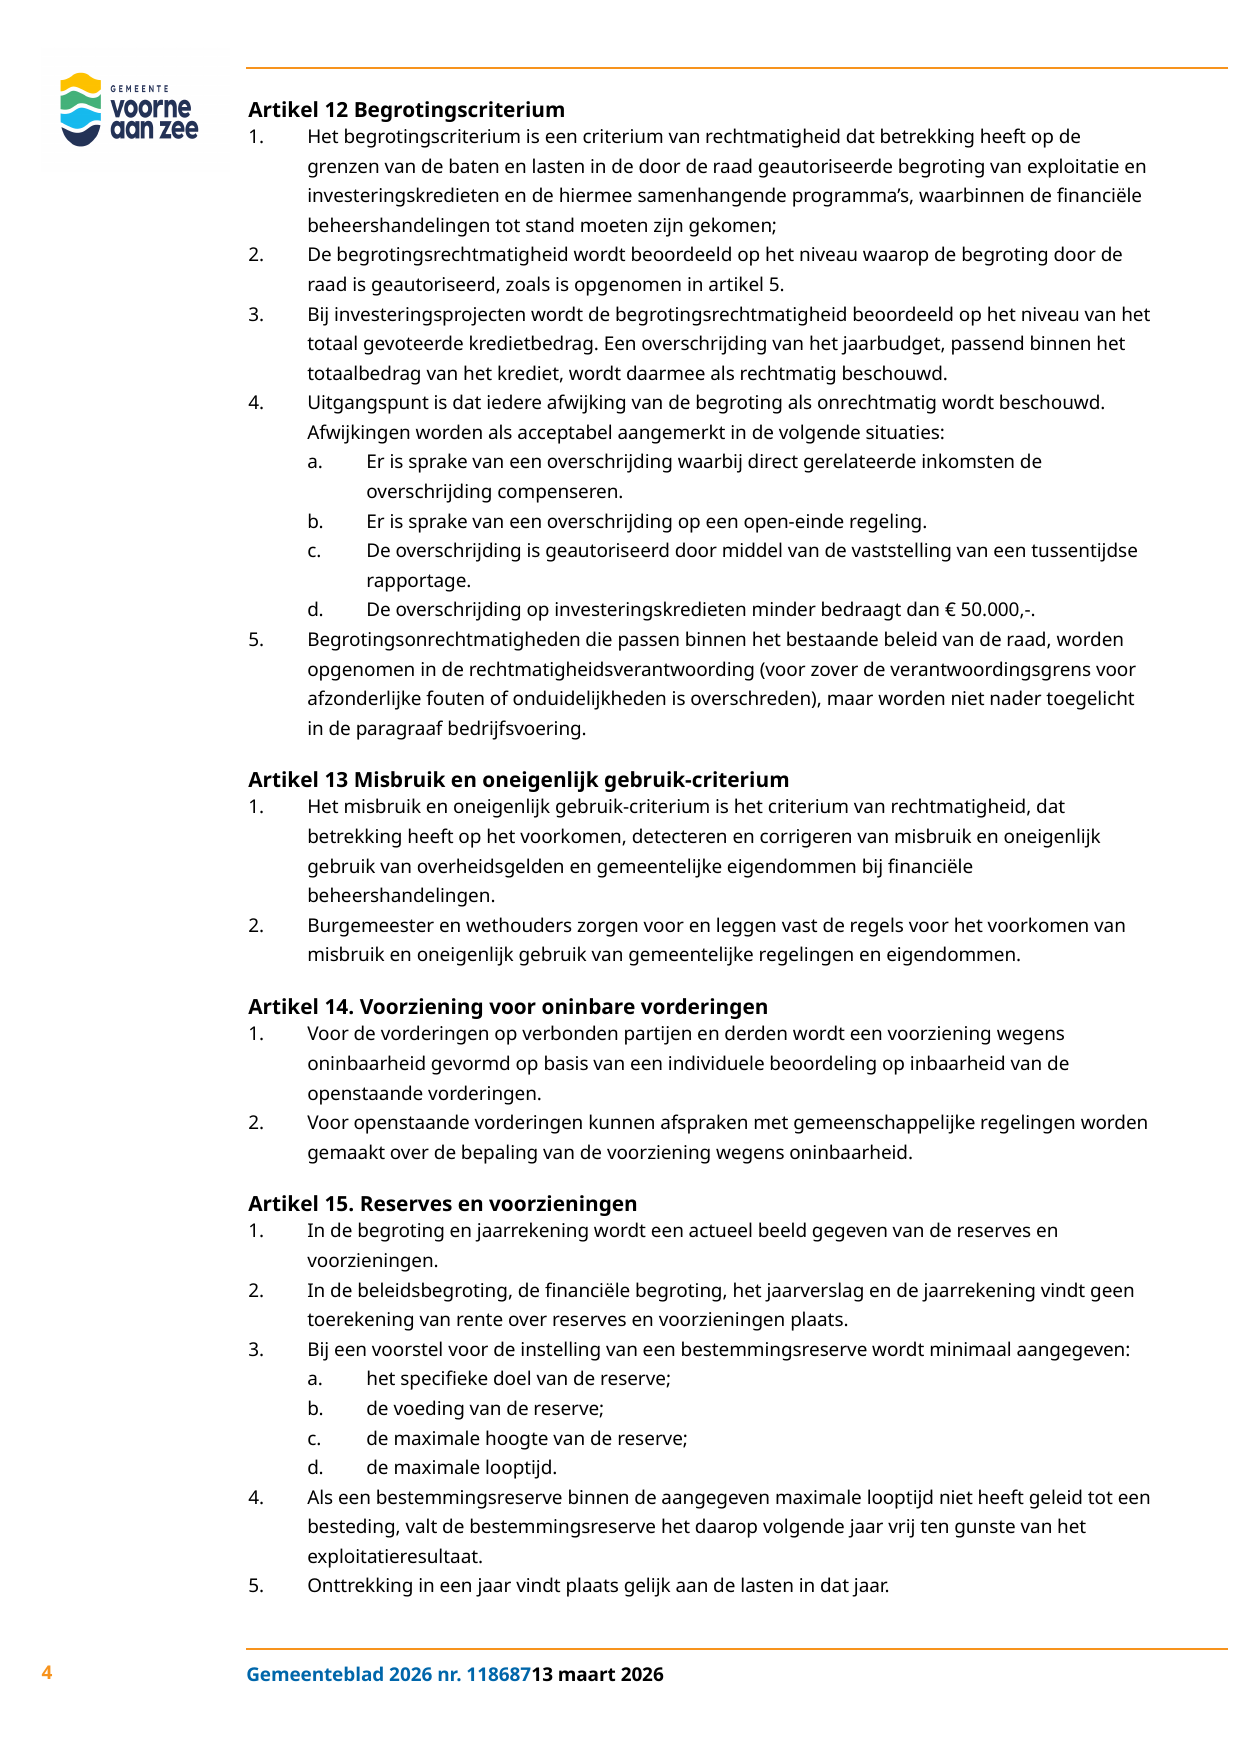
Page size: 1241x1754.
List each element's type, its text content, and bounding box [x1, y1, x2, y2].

list het specifieke doel van de reserve; [307, 1366, 1152, 1391]
picture [41, 47, 231, 172]
list Er is sprake van een overschrijding waarbij direct gerelateerde inkomsten de overschrijding compenseren. [307, 449, 1152, 504]
text Artikel 14. Voorziening voor oninbare vorderingen [248, 992, 1152, 1021]
list Begrotingsonrechtmatigheden die passen binnen het bestaande beleid van de raad, worden opgenomen in de rechtmatigheidsverantwoording (voor zover de verantwoordingsgrens voor afzonderlijke fouten of onduidelijkheden is overschreden), maar worden niet nader toegelicht in de paragraaf bedrijfsvoering. [248, 626, 1152, 741]
list Bij investeringsprojecten wordt de begrotingsrechtmatigheid beoordeeld op het niveau van het totaal gevoteerde kredietbedrag. Een overschrijding van het jaarbudget, passend binnen het totaalbedrag van het krediet, wordt daarmee als rechtmatig beschouwd. [248, 301, 1152, 386]
list Voor de vorderingen op verbonden partijen en derden wordt een voorziening wegens oninbaarheid gevormd op basis van een individuele beoordeling op inbaarheid van de openstaande vorderingen. [248, 1021, 1152, 1105]
list De overschrijding is geautoriseerd door middel van de vaststelling van een tussentijdse rapportage. [307, 537, 1152, 593]
text Artikel 15. Reserves en voorzieningen [248, 1189, 1152, 1218]
list Burgemeester en wethouders zorgen voor en leggen vast de regels voor het voorkomen van misbruik en oneigenlijk gebruik van gemeentelijke regelingen en eigendommen. [248, 912, 1152, 967]
list Het begrotingscriterium is een criterium van rechtmatigheid dat betrekking heeft op de grenzen van de baten en lasten in de door de raad geautoriseerde begroting van exploitatie en investeringskredieten en de hiermee samenhangende programma’s, waarbinnen de financiële beheershandelingen tot stand moeten zijn gekomen; [248, 123, 1152, 238]
list In de beleidsbegroting, de financiële begroting, het jaarverslag en de jaarrekening vindt geen toerekening van rente over reserves en voorzieningen plaats. [248, 1277, 1152, 1332]
list De begrotingsrechtmatigheid wordt beoordeeld op het niveau waarop de begroting door de raad is geautoriseerd, zoals is opgenomen in artikel 5. [248, 242, 1152, 297]
list de maximale hoogte van de reserve; [307, 1425, 1152, 1451]
list In de begroting en jaarrekening wordt een actueel beeld gegeven van de reserves en voorzieningen. [248, 1218, 1152, 1273]
text Artikel 12 Begrotingscriterium [248, 95, 1152, 123]
list Uitgangspunt is dat iedere afwijking van de begroting als onrechtmatig wordt beschouwd. Afwijkingen worden als acceptabel aangemerkt in de volgende situaties: [248, 389, 1152, 445]
list De overschrijding op investeringskredieten minder bedraagt dan € 50.000,-. [307, 597, 1152, 622]
list de voeding van de reserve; [307, 1395, 1152, 1421]
list Er is sprake van een overschrijding op een open-einde regeling. [307, 508, 1152, 533]
list Het misbruik en oneigenlijk gebruik-criterium is het criterium van rechtmatigheid, dat betrekking heeft op het voorkomen, detecteren en corrigeren van misbruik en oneigenlijk gebruik van overheidsgelden en gemeentelijke eigendommen bij financiële beheershandelingen. [248, 794, 1152, 908]
list Voor openstaande vorderingen kunnen afspraken met gemeenschappelijke regelingen worden gemaakt over de bepaling van de voorziening wegens oninbaarheid. [248, 1109, 1152, 1164]
list de maximale looptijd. [307, 1454, 1152, 1480]
text Artikel 13 Misbruik en oneigenlijk gebruik-criterium [248, 765, 1152, 794]
list Als een bestemmingsreserve binnen de aangegeven maximale looptijd niet heeft geleid tot een besteding, valt de bestemmingsreserve het daarop volgende jaar vrij ten gunste van het exploitatieresultaat. [248, 1484, 1152, 1569]
list Bij een voorstel voor de instelling van een bestemmingsreserve wordt minimaal aangegeven: [248, 1336, 1152, 1362]
list Onttrekking in een jaar vindt plaats gelijk aan de lasten in dat jaar. [248, 1573, 1152, 1598]
